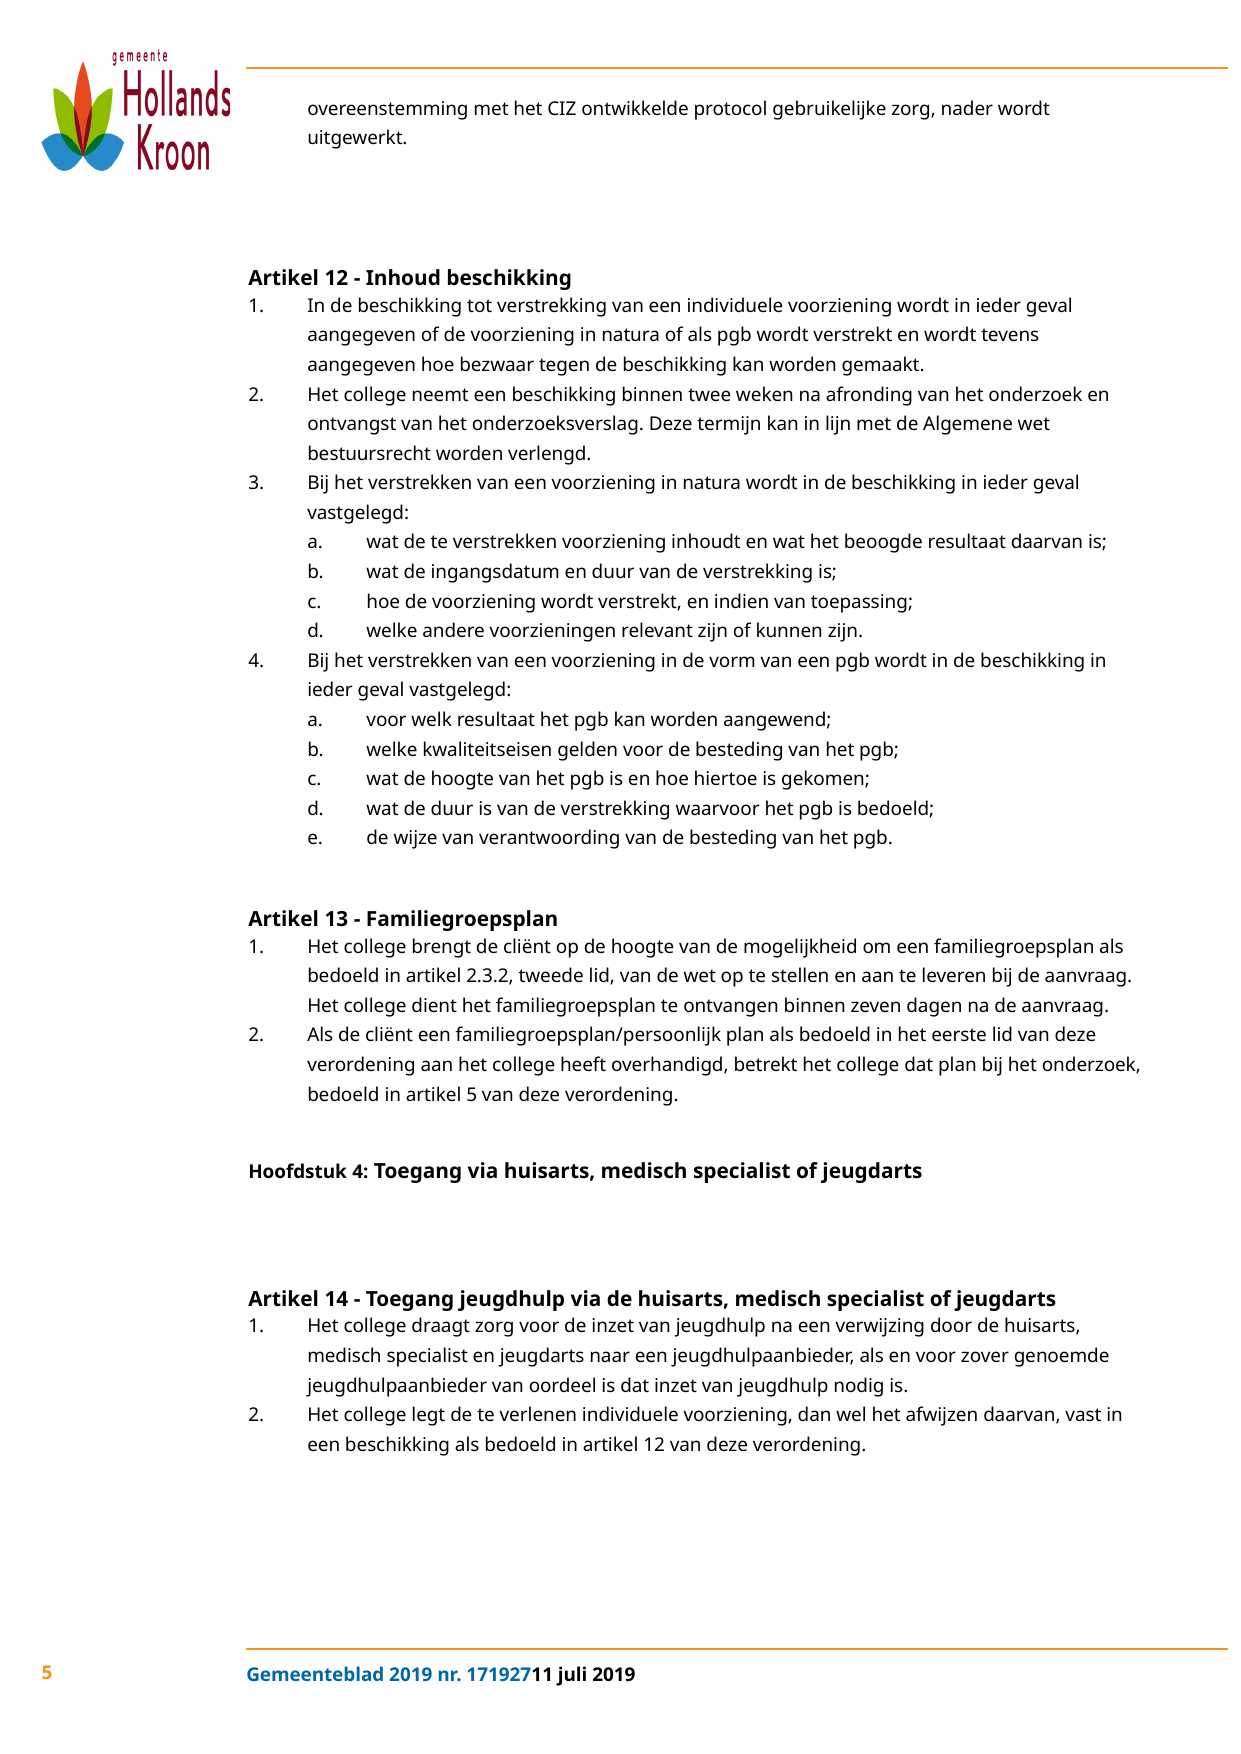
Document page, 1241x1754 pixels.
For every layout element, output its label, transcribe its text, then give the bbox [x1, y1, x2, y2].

list Bij het verstrekken van een voorziening in natura wordt in de beschikking in ieder geval vastgelegd: [248, 469, 1152, 525]
text Artikel 12 - Inhoud beschikking [248, 263, 1152, 292]
text Artikel 13 - Familiegroepsplan [248, 904, 1152, 933]
list de wijze van verantwoording van de besteding van het pgb. [307, 824, 1152, 850]
list overeenstemming met het CIZ ontwikkelde protocol gebruikelijke zorg, nader wordt uitgewerkt. [248, 95, 1152, 150]
picture [41, 47, 231, 172]
list welke andere voorzieningen relevant zijn of kunnen zijn. [307, 617, 1152, 643]
list Het college brengt de cliënt op de hoogte van de mogelijkheid om een familiegroepsplan als bedoeld in artikel 2.3.2, tweede lid, van de wet op te stellen en aan te leveren bij de aanvraag. Het college dient het familiegroepsplan te ontvangen binnen zeven dagen na de aanvraag. [248, 933, 1152, 1018]
list welke kwaliteitseisen gelden voor de besteding van het pgb; [307, 736, 1152, 761]
list wat de ingangsdatum en duur van de verstrekking is; [307, 558, 1152, 584]
list In de beschikking tot verstrekking van een individuele voorziening wordt in ieder geval aangegeven of de voorziening in natura of als pgb wordt verstrekt en wordt tevens aangegeven hoe bezwaar tegen de beschikking kan worden gemaakt. [248, 292, 1152, 377]
list wat de te verstrekken voorziening inhoudt en wat het beoogde resultaat daarvan is; [307, 529, 1152, 554]
list Het college draagt zorg voor de inzet van jeugdhulp na een verwijzing door de huisarts, medisch specialist en jeugdarts naar een jeugdhulpaanbieder, als en voor zover genoemde jeugdhulpaanbieder van oordeel is dat inzet van jeugdhulp nodig is. [248, 1313, 1152, 1397]
list voor welk resultaat het pgb kan worden aangewend; [307, 706, 1152, 732]
list wat de hoogte van het pgb is en hoe hiertoe is gekomen; [307, 765, 1152, 791]
list Als de cliënt een familiegroepsplan/persoonlijk plan als bedoeld in het eerste lid van deze verordening aan het college heeft overhandigd, betrekt het college dat plan bij het onderzoek, bedoeld in artikel 5 van deze verordening. [248, 1022, 1152, 1107]
list hoe de voorziening wordt verstrekt, en indien van toepassing; [307, 588, 1152, 613]
list Het college neemt een beschikking binnen twee weken na afronding van het onderzoek en ontvangst van het onderzoeksverslag. Deze termijn kan in lijn met de Algemene wet bestuursrecht worden verlengd. [248, 381, 1152, 466]
text Hoofdstuk 4: Toegang via huisarts, medisch specialist of jeugdarts [248, 1156, 1152, 1184]
list Bij het verstrekken van een voorziening in de vorm van een pgb wordt in de beschikking in ieder geval vastgelegd: [248, 647, 1152, 702]
text Artikel 14 - Toegang jeugdhulp via de huisarts, medisch specialist of jeugdarts [248, 1284, 1152, 1313]
list wat de duur is van de verstrekking waarvoor het pgb is bedoeld; [307, 795, 1152, 821]
list Het college legt de te verlenen individuele voorziening, dan wel het afwijzen daarvan, vast in een beschikking als bedoeld in artikel 12 van deze verordening. [248, 1401, 1152, 1457]
